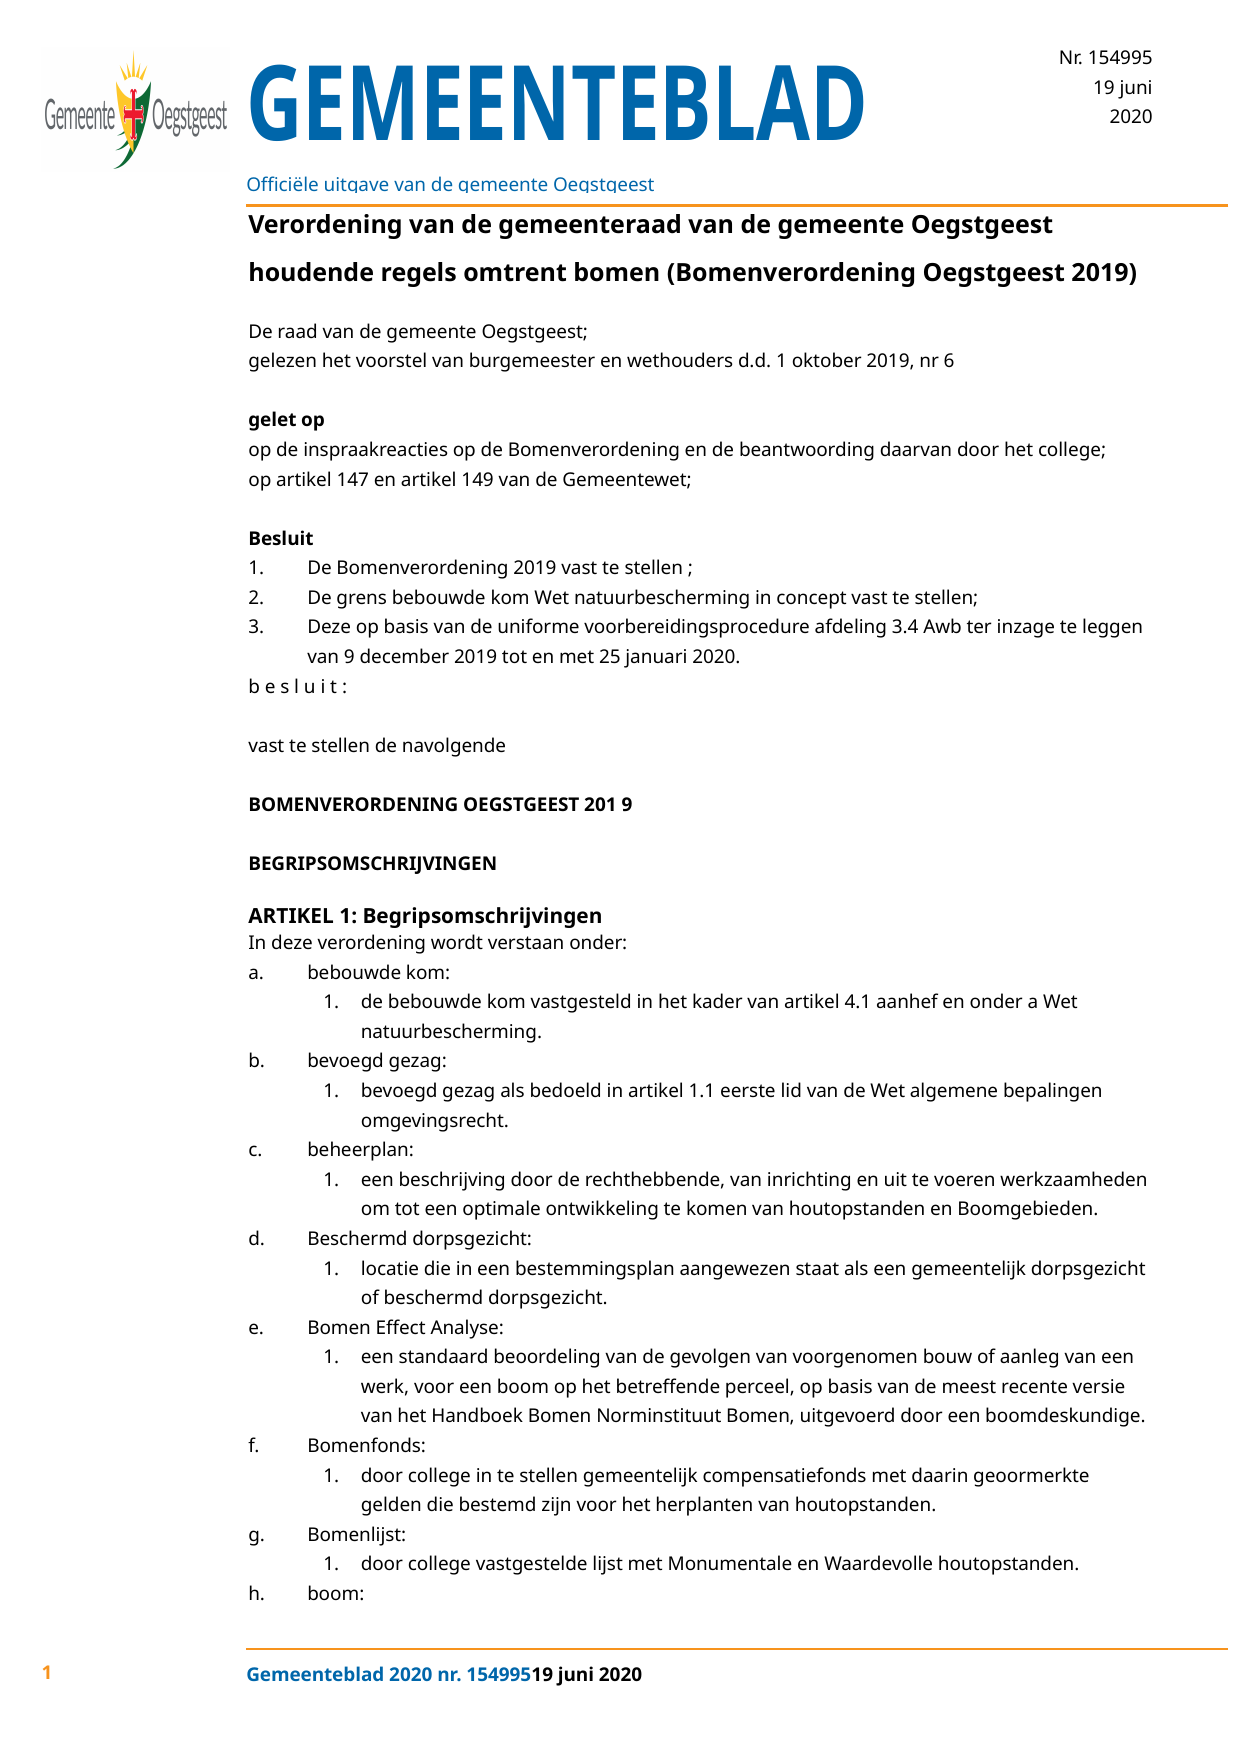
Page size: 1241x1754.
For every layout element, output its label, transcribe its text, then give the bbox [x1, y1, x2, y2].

list bevoegd gezag: [248, 1048, 1152, 1073]
list Deze op basis van de uniforme voorbereidingsprocedure afdeling 3.4 Awb ter inzage te leggen van 9 december 2019 tot en met 25 januari 2020. [248, 614, 1152, 669]
text BEGRIPSOMSCHRIJVINGEN [248, 850, 1152, 876]
list een standaard beoordeling van de gevolgen van voorgenomen bouw of aanleg van een werk, voor een boom op het betreffende perceel, op basis van de meest recente versie van het Handboek Bomen Norminstituut Bomen, uitgevoerd door een boomdeskundige. [323, 1343, 1152, 1428]
list Bomenfonds: [248, 1432, 1152, 1458]
list een beschrijving door de rechthebbende, van inrichting en uit te voeren werkzaamheden om tot een optimale ontwikkeling te komen van houtopstanden en Boomgebieden. [323, 1166, 1152, 1221]
text op artikel 147 en artikel 149 van de Gemeentewet; [248, 466, 1152, 492]
text Besluit [248, 525, 1152, 551]
text gelet op [248, 407, 1152, 432]
text op de inspraakreacties op de Bomenverordening en de beantwoording daarvan door het college; [248, 436, 1152, 462]
list door college vastgestelde lijst met Monumentale en Waardevolle houtopstanden. [323, 1551, 1152, 1576]
list De grens bebouwde kom Wet natuurbescherming in concept vast te stellen; [248, 584, 1152, 610]
text b e s l u i t : [248, 673, 1152, 699]
list locatie die in een bestemmingsplan aangewezen staat als een gemeentelijk dorpsgezicht of beschermd dorpsgezicht. [323, 1255, 1152, 1310]
text Verordening van de gemeenteraad van de gemeente Oegstgeest houdende regels omtrent bomen (Bomenverordening Oegstgeest 2019) [248, 207, 1152, 288]
list De Bomenverordening 2019 vast te stellen ; [248, 554, 1152, 580]
list boom: [248, 1580, 1152, 1606]
text BOMENVERORDENING OEGSTGEEST 201 9 [248, 791, 1152, 817]
list Bomen Effect Analyse: [248, 1314, 1152, 1339]
picture [41, 47, 231, 172]
text ARTIKEL 1: Begripsomschrijvingen [248, 901, 1152, 929]
list bevoegd gezag als bedoeld in artikel 1.1 eerste lid van de Wet algemene bepalingen omgevingsrecht. [323, 1077, 1152, 1132]
list beheerplan: [248, 1136, 1152, 1162]
list bebouwde kom: [248, 959, 1152, 984]
list de bebouwde kom vastgesteld in het kader van artikel 4.1 aanhef en onder a Wet natuurbescherming. [323, 988, 1152, 1044]
list door college in te stellen gemeentelijk compensatiefonds met daarin geoormerkte gelden die bestemd zijn voor het herplanten van houtopstanden. [323, 1462, 1152, 1517]
text De raad van de gemeente Oegstgeest; [248, 318, 1152, 344]
text In deze verordening wordt verstaan onder: [248, 929, 1152, 955]
text gelezen het voorstel van burgemeester en wethouders d.d. 1 oktober 2019, nr 6 [248, 347, 1152, 373]
text vast te stellen de navolgende [248, 732, 1152, 758]
list Beschermd dorpsgezicht: [248, 1225, 1152, 1251]
list Bomenlijst: [248, 1521, 1152, 1547]
